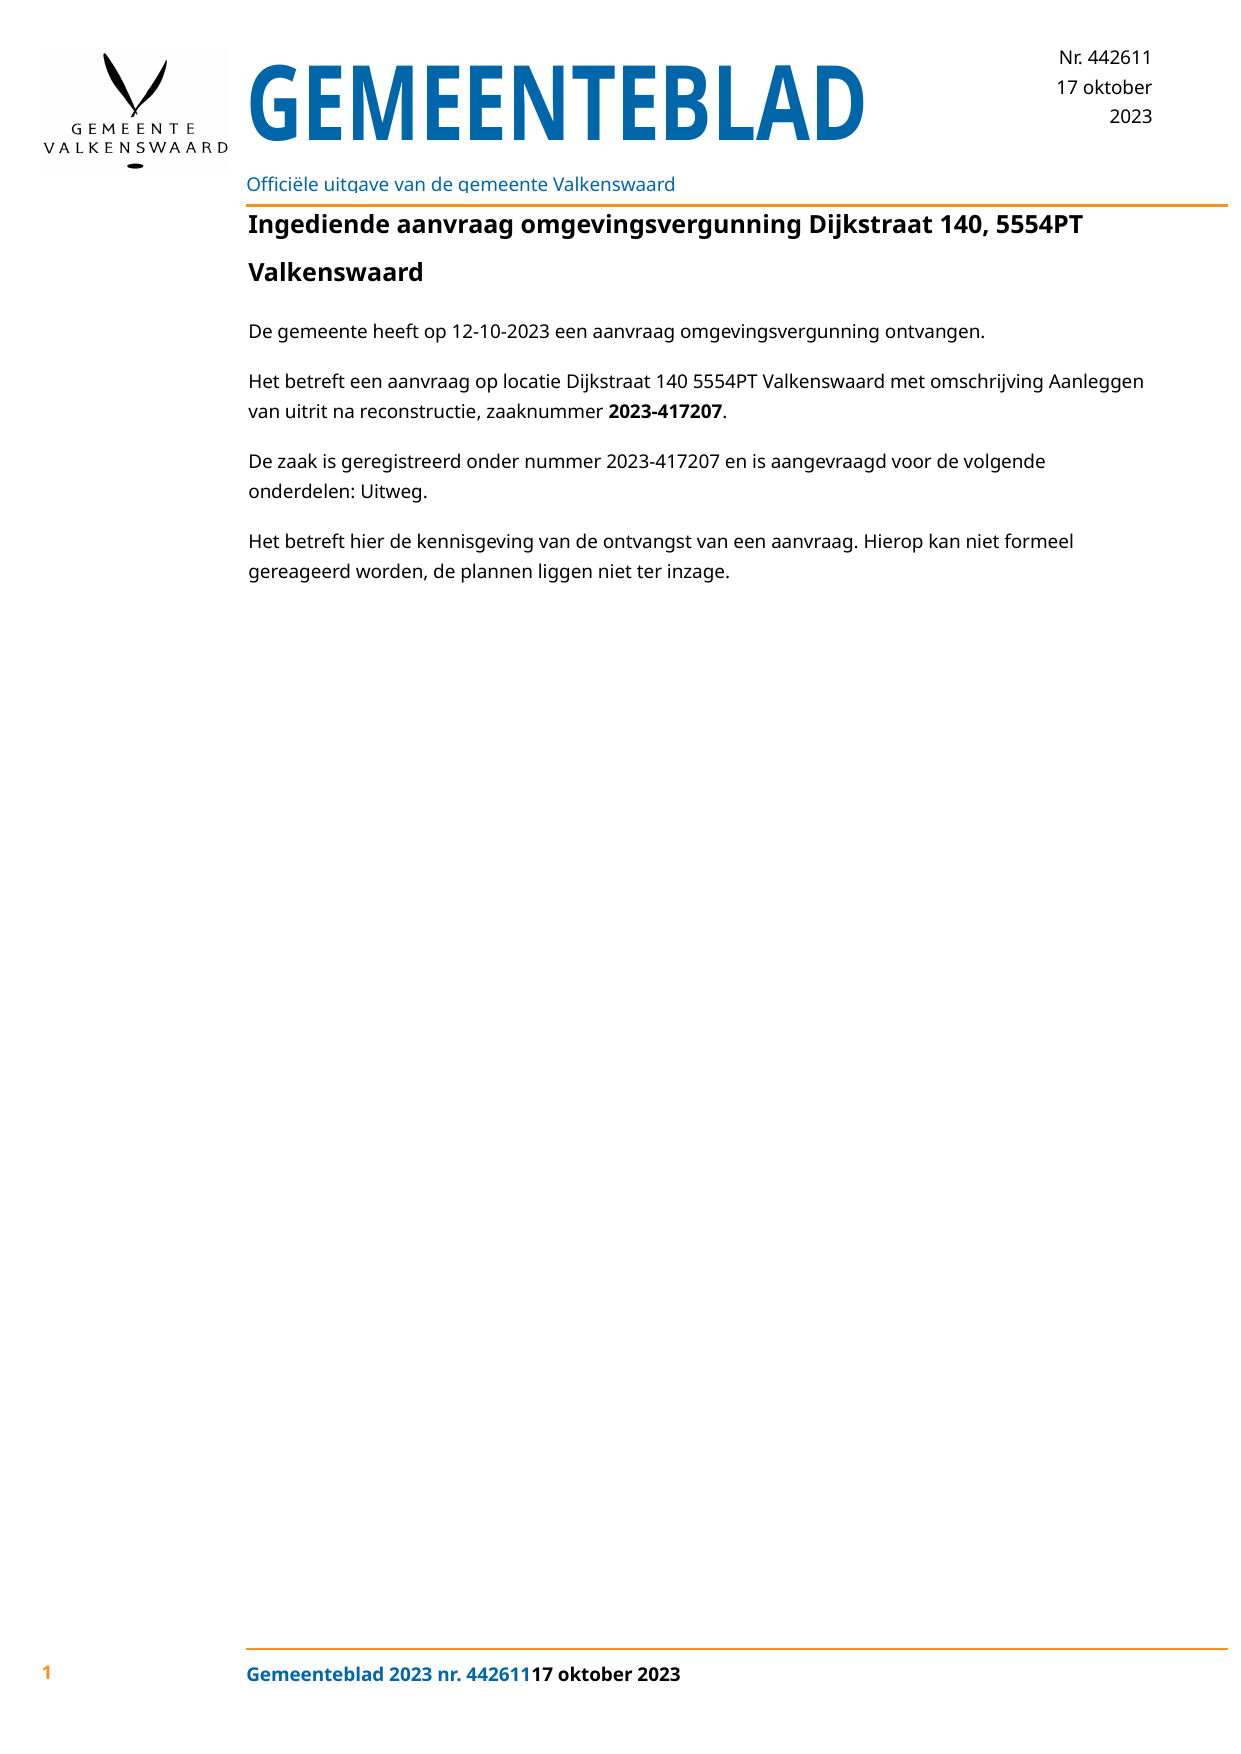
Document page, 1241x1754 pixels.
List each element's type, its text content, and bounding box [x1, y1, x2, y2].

text Het betreft hier de kennisgeving van de ontvangst van een aanvraag. Hierop kan niet formeel gereageerd worden, de plannen liggen niet ter inzage. [248, 528, 1152, 584]
text Het betreft een aanvraag op locatie Dijkstraat 140 5554PT Valkenswaard met omschrijving Aanleggen van uitrit na reconstructie, zaaknummer 2023-417207. [248, 368, 1152, 424]
picture [41, 47, 231, 172]
text Ingediende aanvraag omgevingsvergunning Dijkstraat 140, 5554PT Valkenswaard [248, 207, 1152, 288]
text De zaak is geregistreerd onder nummer 2023-417207 en is aangevraagd voor de volgende onderdelen: Uitweg. [248, 448, 1152, 504]
text De gemeente heeft op 12-10-2023 een aanvraag omgevingsvergunning ontvangen. [248, 318, 1152, 344]
